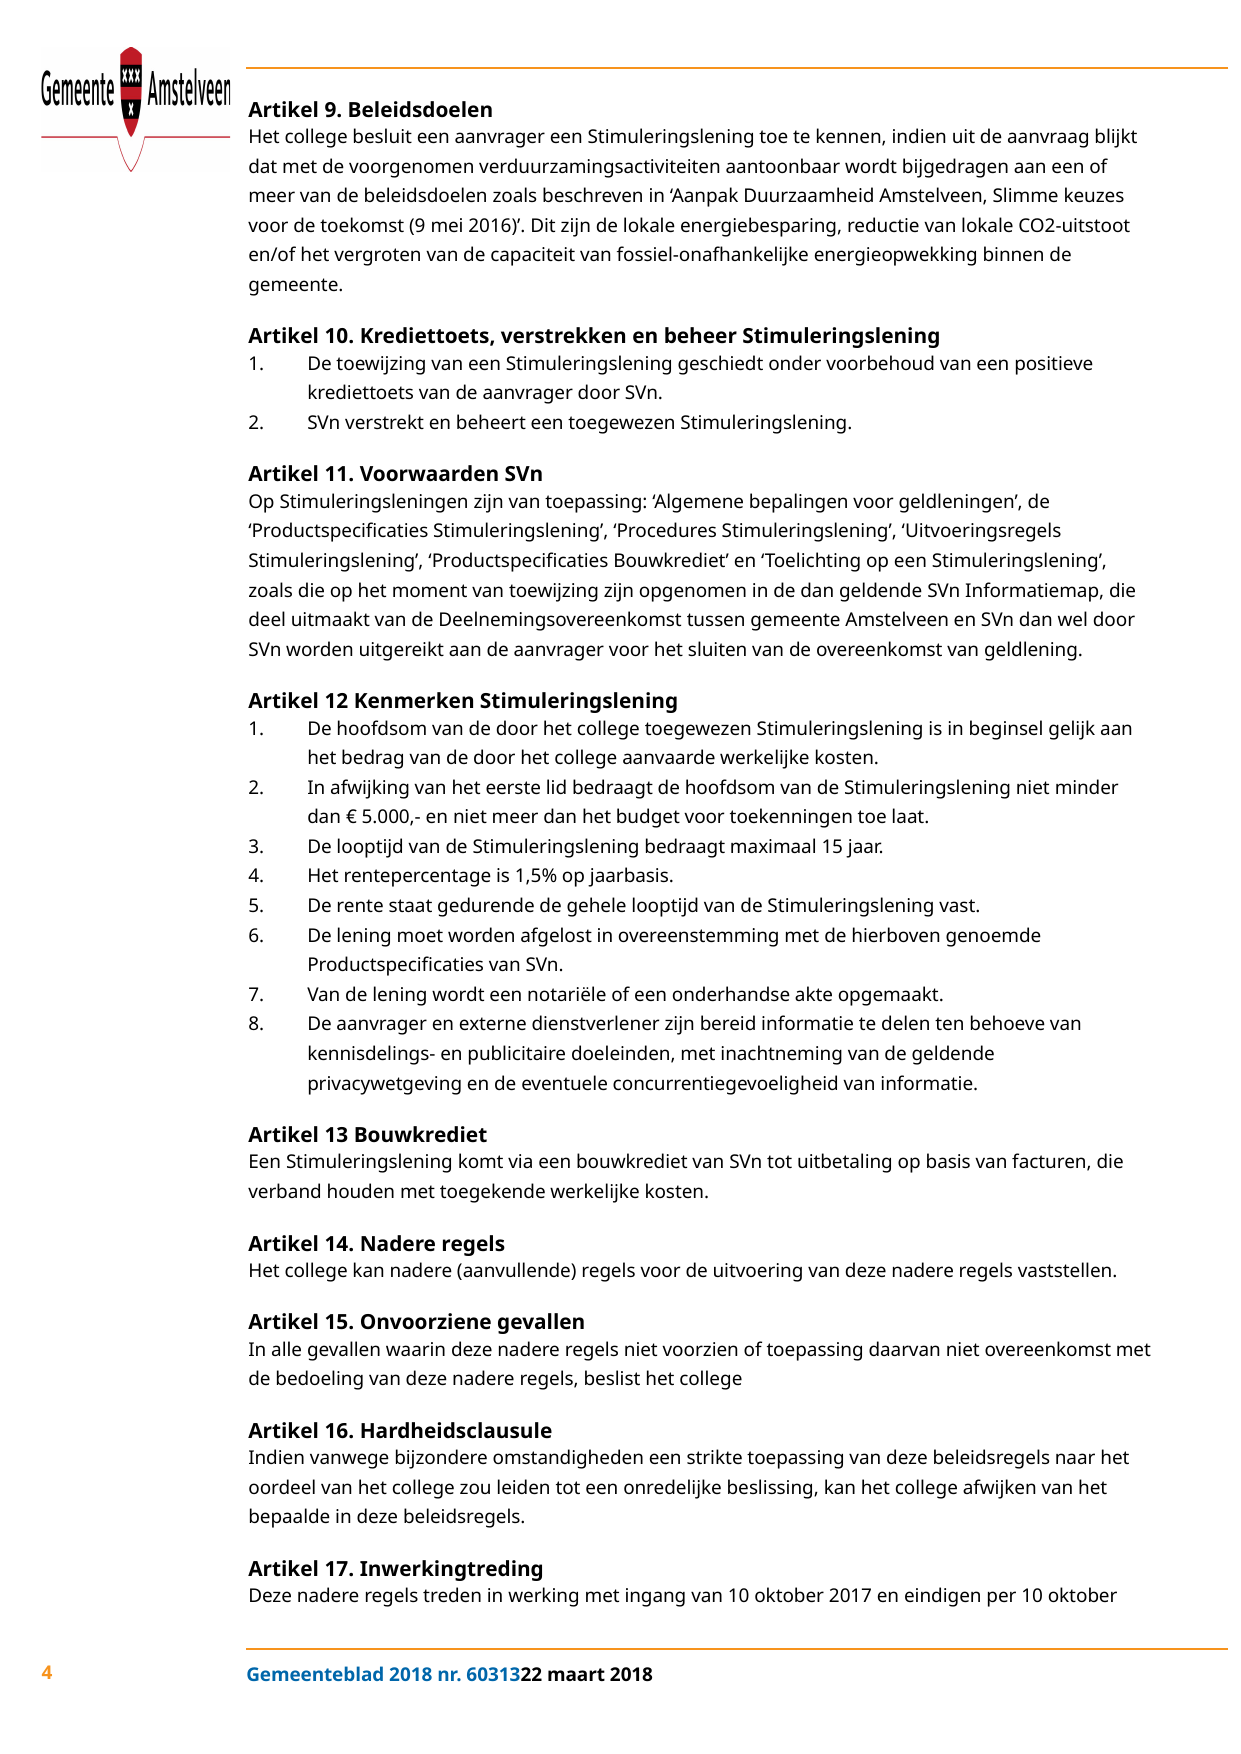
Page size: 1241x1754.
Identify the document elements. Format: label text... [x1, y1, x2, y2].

list Het rentepercentage is 1,5% op jaarbasis. [248, 863, 1152, 888]
text Het college kan nadere (aanvullende) regels voor de uitvoering van deze nadere regels vaststellen. [248, 1257, 1152, 1283]
text Indien vanwege bijzondere omstandigheden een strikte toepassing van deze beleidsregels naar het oordeel van het college zou leiden tot een onredelijke beslissing, kan het college afwijken van het bepaalde in deze beleidsregels. [248, 1444, 1152, 1529]
list De aanvrager en externe dienstverlener zijn bereid informatie te delen ten behoeve van kennisdelings- en publicitaire doeleinden, met inachtneming van de geldende privacywetgeving en de eventuele concurrentiegevoeligheid van informatie. [248, 1011, 1152, 1096]
list De lening moet worden afgelost in overeenstemming met de hierboven genoemde Productspecificaties van SVn. [248, 922, 1152, 977]
text Artikel 11. Voorwaarden SVn [248, 459, 1152, 488]
text Artikel 14. Nadere regels [248, 1229, 1152, 1257]
list Van de lening wordt een notariële of een onderhandse akte opgemaakt. [248, 981, 1152, 1007]
list De hoofdsom van de door het college toegewezen Stimuleringslening is in beginsel gelijk aan het bedrag van de door het college aanvaarde werkelijke kosten. [248, 715, 1152, 770]
text Artikel 16. Hardheidsclausule [248, 1416, 1152, 1444]
text Deze nadere regels treden in werking met ingang van 10 oktober 2017 en eindigen per 10 oktober [248, 1582, 1152, 1608]
list SVn verstrekt en beheert een toegewezen Stimuleringslening. [248, 409, 1152, 435]
list De toewijzing van een Stimuleringslening geschiedt onder voorbehoud van een positieve krediettoets van de aanvrager door SVn. [248, 350, 1152, 405]
text In alle gevallen waarin deze nadere regels niet voorzien of toepassing daarvan niet overeenkomst met de bedoeling van deze nadere regels, beslist het college [248, 1336, 1152, 1391]
text Een Stimuleringslening komt via een bouwkrediet van SVn tot uitbetaling op basis van facturen, die verband houden met toegekende werkelijke kosten. [248, 1149, 1152, 1204]
text Artikel 17. Inwerkingtreding [248, 1554, 1152, 1582]
list De rente staat gedurende de gehele looptijd van de Stimuleringslening vast. [248, 892, 1152, 918]
text Het college besluit een aanvrager een Stimuleringslening toe te kennen, indien uit de aanvraag blijkt dat met de voorgenomen verduurzamingsactiviteiten aantoonbaar wordt bijgedragen aan een of meer van de beleidsdoelen zoals beschreven in ‘Aanpak Duurzaamheid Amstelveen, Slimme keuzes voor de toekomst (9 mei 2016)’. Dit zijn de lokale energiebesparing, reductie van lokale CO2-uitstoot en/of het vergroten van de capaciteit van fossiel-onafhankelijke energieopwekking binnen de gemeente. [248, 123, 1152, 297]
picture [41, 47, 231, 172]
text Artikel 15. Onvoorziene gevallen [248, 1307, 1152, 1336]
list In afwijking van het eerste lid bedraagt de hoofdsom van de Stimuleringslening niet minder dan € 5.000,- en niet meer dan het budget voor toekenningen toe laat. [248, 774, 1152, 829]
text Artikel 12 Kenmerken Stimuleringslening [248, 686, 1152, 715]
text Op Stimuleringsleningen zijn van toepassing: ‘Algemene bepalingen voor geldleningen’, de ‘Productspecificaties Stimuleringslening’, ‘Procedures Stimuleringslening’, ‘Uitvoeringsregels Stimuleringslening’, ‘Productspecificaties Bouwkrediet’ en ‘Toelichting op een Stimuleringslening’, zoals die op het moment van toewijzing zijn opgenomen in de dan geldende SVn Informatiemap, die deel uitmaakt van de Deelnemingsovereenkomst tussen gemeente Amstelveen en SVn dan wel door SVn worden uitgereikt aan de aanvrager voor het sluiten van de overeenkomst van geldlening. [248, 488, 1152, 662]
text Artikel 13 Bouwkrediet [248, 1120, 1152, 1149]
list De looptijd van de Stimuleringslening bedraagt maximaal 15 jaar. [248, 833, 1152, 859]
text Artikel 10. Krediettoets, verstrekken en beheer Stimuleringslening [248, 322, 1152, 350]
text Artikel 9. Beleidsdoelen [248, 95, 1152, 123]
